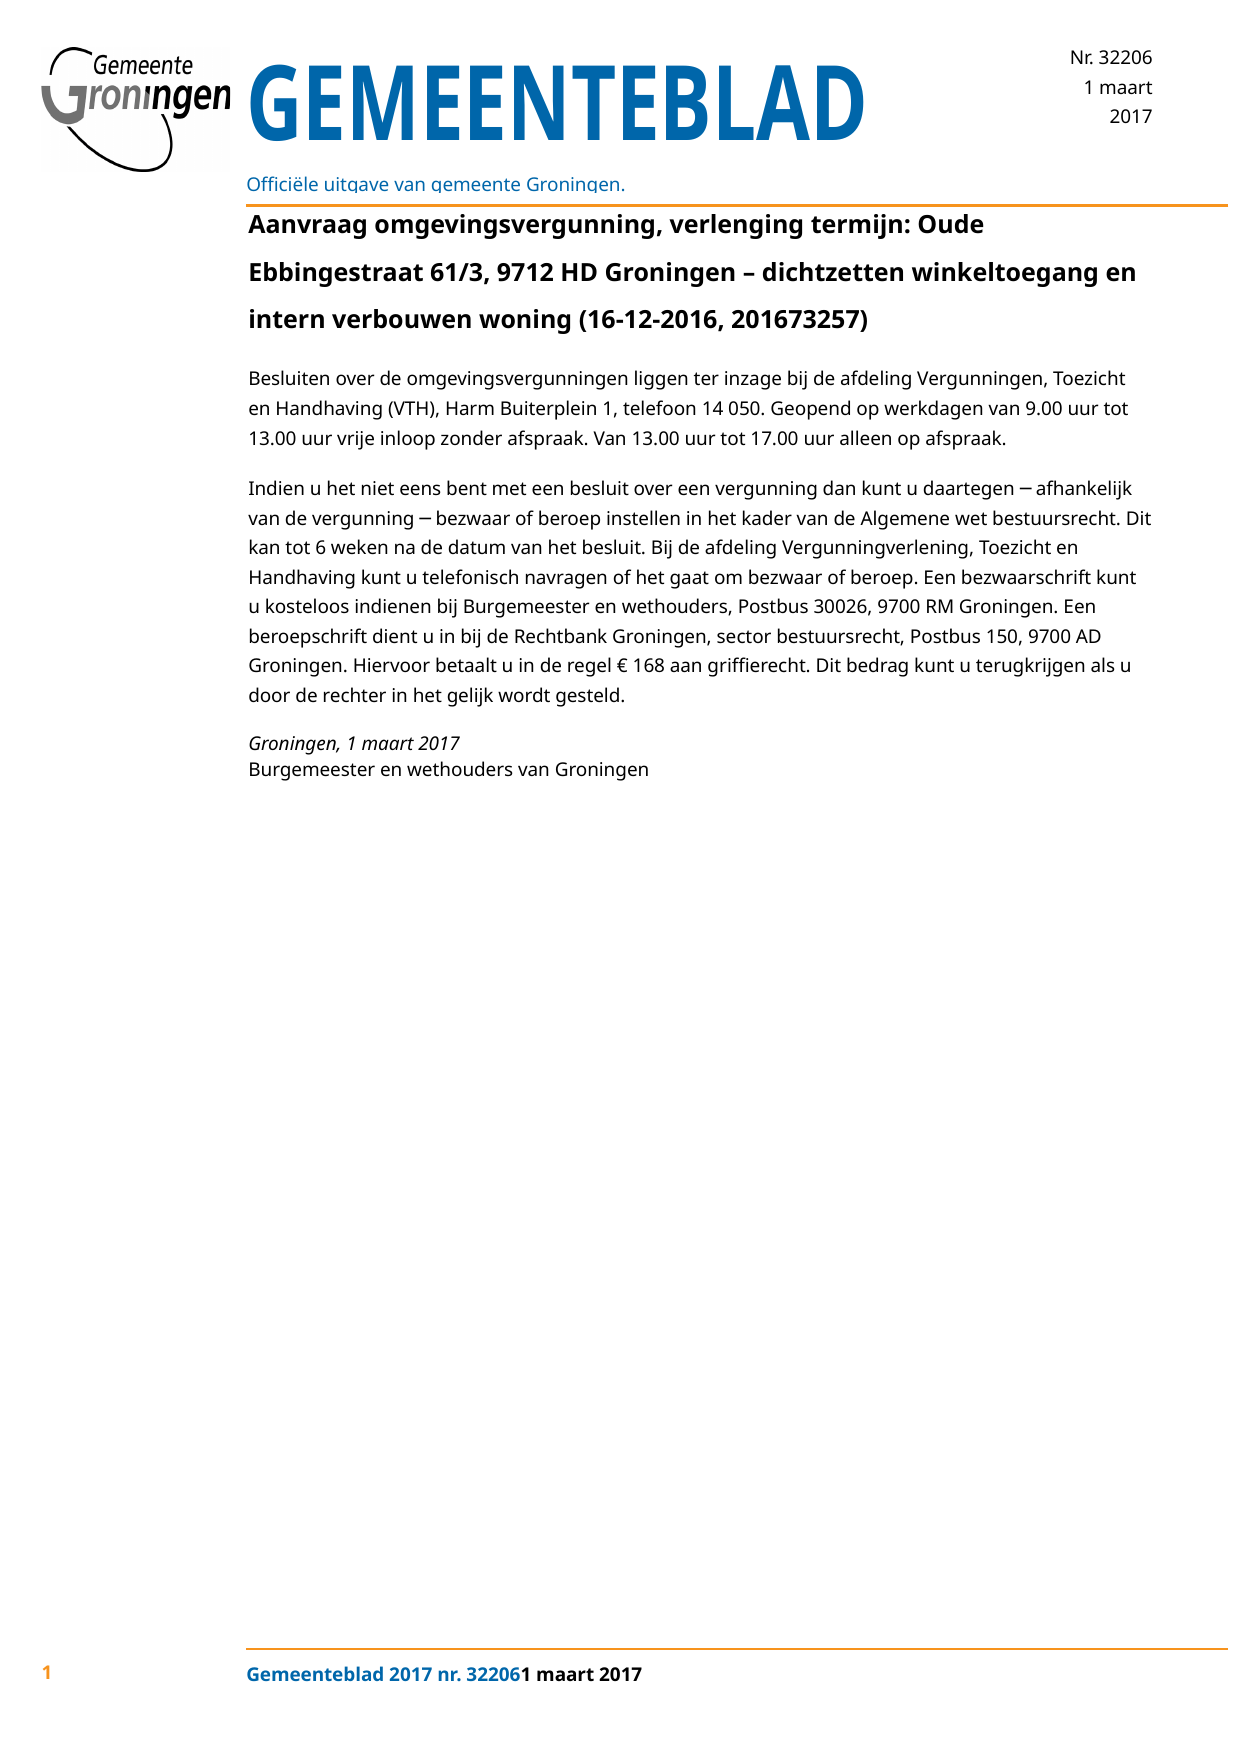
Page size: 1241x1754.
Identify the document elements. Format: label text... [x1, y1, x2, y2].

text Indien u het niet eens bent met een besluit over een vergunning dan kunt u daartegen ─ afhankelijk van de vergunning ─ bezwaar of beroep instellen in het kader van de Algemene wet bestuursrecht. Dit kan tot 6 weken na de datum van het besluit. Bij de afdeling Vergunningverlening, Toezicht en Handhaving kunt u telefonisch navragen of het gaat om bezwaar of beroep. Een bezwaarschrift kunt u kosteloos indienen bij Burgemeester en wethouders, Postbus 30026, 9700 RM Groningen. Een beroepschrift dient u in bij de Rechtbank Groningen, sector bestuursrecht, Postbus 150, 9700 AD Groningen. Hiervoor betaalt u in de regel € 168 aan griffierecht. Dit bedrag kunt u terugkrijgen als u door de rechter in het gelijk wordt gesteld. [248, 475, 1152, 708]
text Besluiten over de omgevingsvergunningen liggen ter inzage bij de afdeling Vergunningen, Toezicht en Handhaving (VTH), Harm Buiterplein 1, telefoon 14 050. Geopend op werkdagen van 9.00 uur tot 13.00 uur vrije inloop zonder afspraak. Van 13.00 uur tot 17.00 uur alleen op afspraak. [248, 366, 1152, 450]
text Aanvraag omgevingsvergunning, verlenging termijn: Oude Ebbingestraat 61/3, 9712 HD Groningen – dichtzetten winkeltoegang en intern verbouwen woning (16-12-2016, 201673257) [248, 207, 1152, 336]
picture [41, 47, 231, 172]
text Groningen, 1 maart 2017 [248, 730, 1152, 756]
text Burgemeester en wethouders van Groningen [248, 756, 1152, 781]
